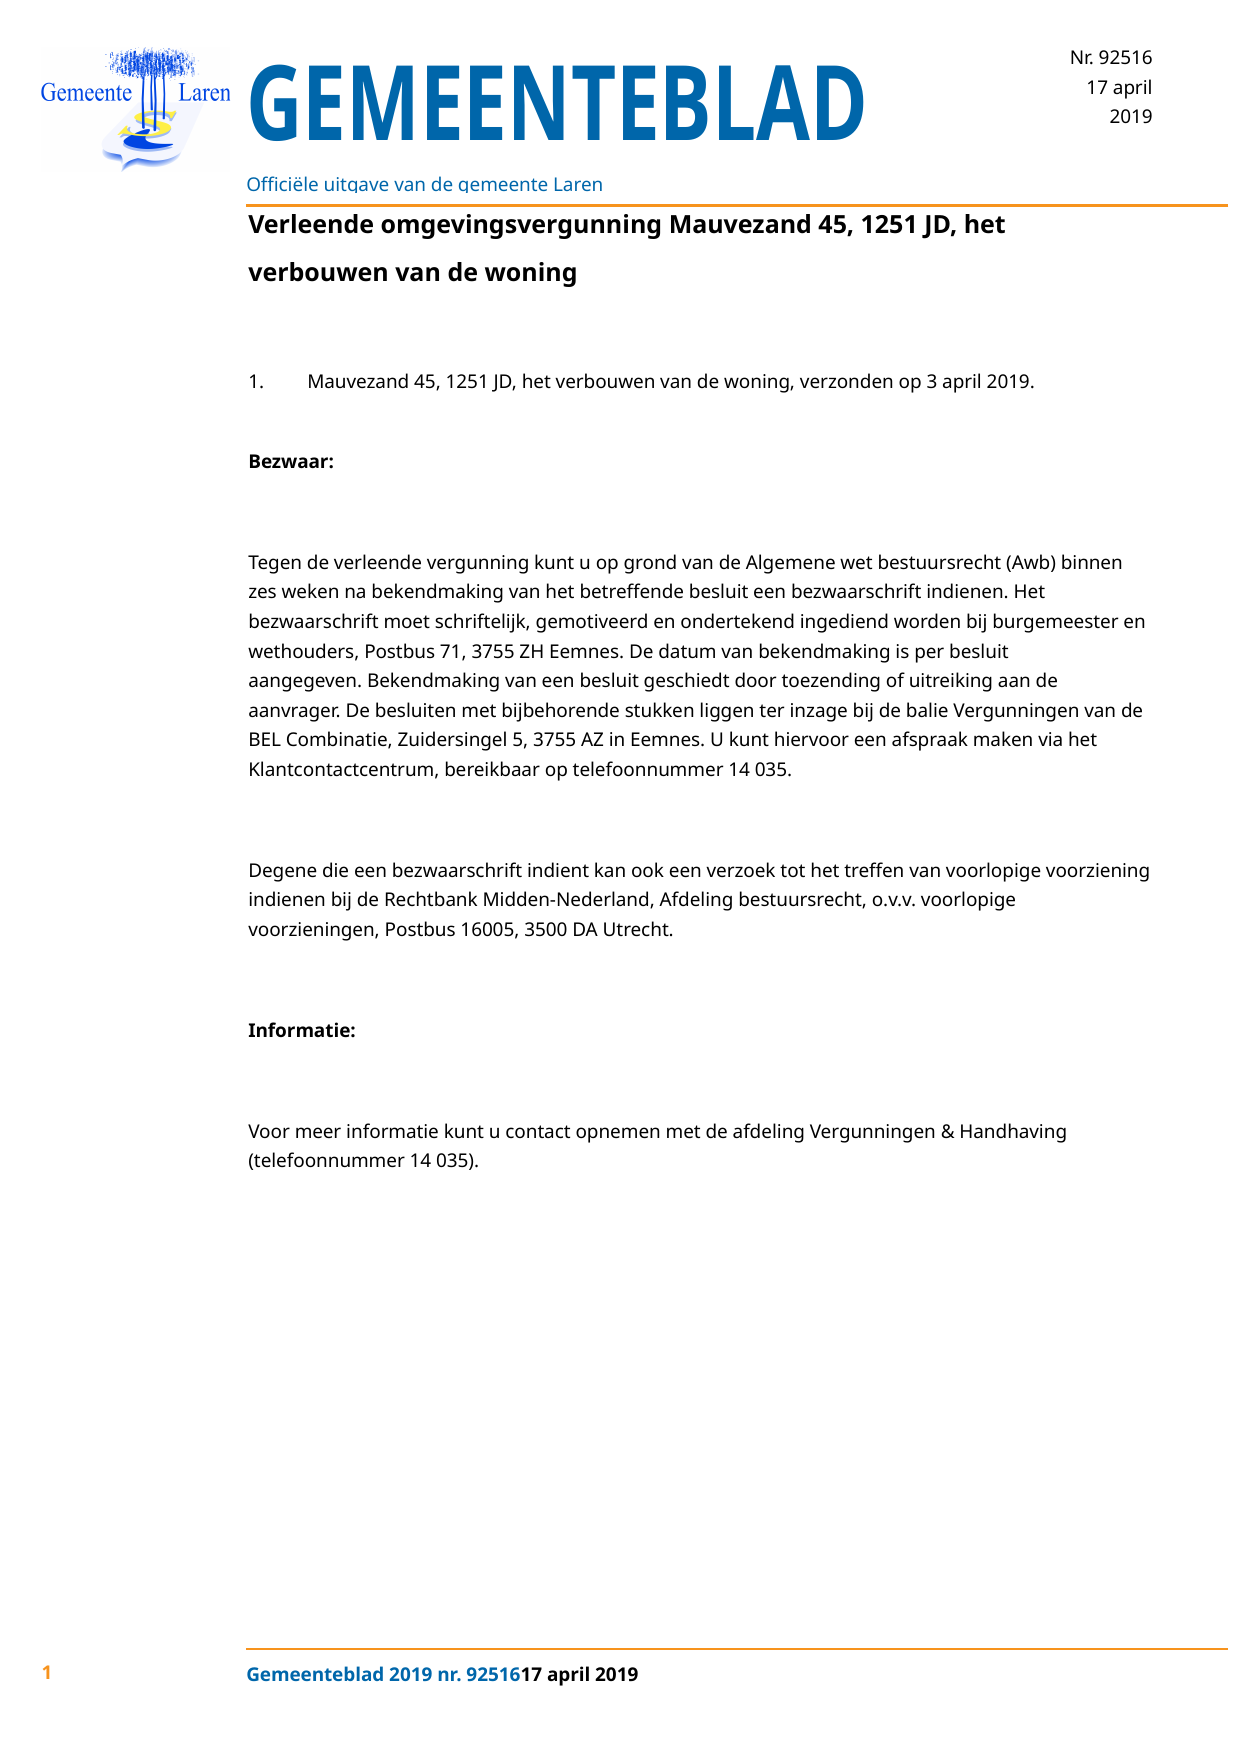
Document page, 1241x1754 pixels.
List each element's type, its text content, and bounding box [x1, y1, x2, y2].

text Verleende omgevingsvergunning Mauvezand 45, 1251 JD, het verbouwen van de woning [248, 207, 1152, 288]
list Mauvezand 45, 1251 JD, het verbouwen van de woning, verzonden op 3 april 2019. [248, 368, 1152, 394]
text Informatie: [248, 1017, 1152, 1043]
text Bezwaar: [248, 448, 1152, 474]
text Voor meer informatie kunt u contact opnemen met de afdeling Vergunningen & Handhaving (telefoonnummer 14 035). [248, 1118, 1152, 1173]
text Tegen de verleende vergunning kunt u op grond van de Algemene wet bestuursrecht (Awb) binnen zes weken na bekendmaking van het betreffende besluit een bezwaarschrift indienen. Het bezwaarschrift moet schriftelijk, gemotiveerd en ondertekend ingediend worden bij burgemeester en wethouders, Postbus 71, 3755 ZH Eemnes. De datum van bekendmaking is per besluit aangegeven. Bekendmaking van een besluit geschiedt door toezending of uitreiking aan de aanvrager. De besluiten met bijbehorende stukken liggen ter inzage bij de balie Vergunningen van de BEL Combinatie, Zuidersingel 5, 3755 AZ in Eemnes. U kunt hiervoor een afspraak maken via het Klantcontactcentrum, bereikbaar op telefoonnummer 14 035. [248, 549, 1152, 782]
text Degene die een bezwaarschrift indient kan ook een verzoek tot het treffen van voorlopige voorziening indienen bij de Rechtbank Midden-Nederland, Afdeling bestuursrecht, o.v.v. voorlopige voorzieningen, Postbus 16005, 3500 DA Utrecht. [248, 857, 1152, 942]
picture [41, 47, 231, 172]
